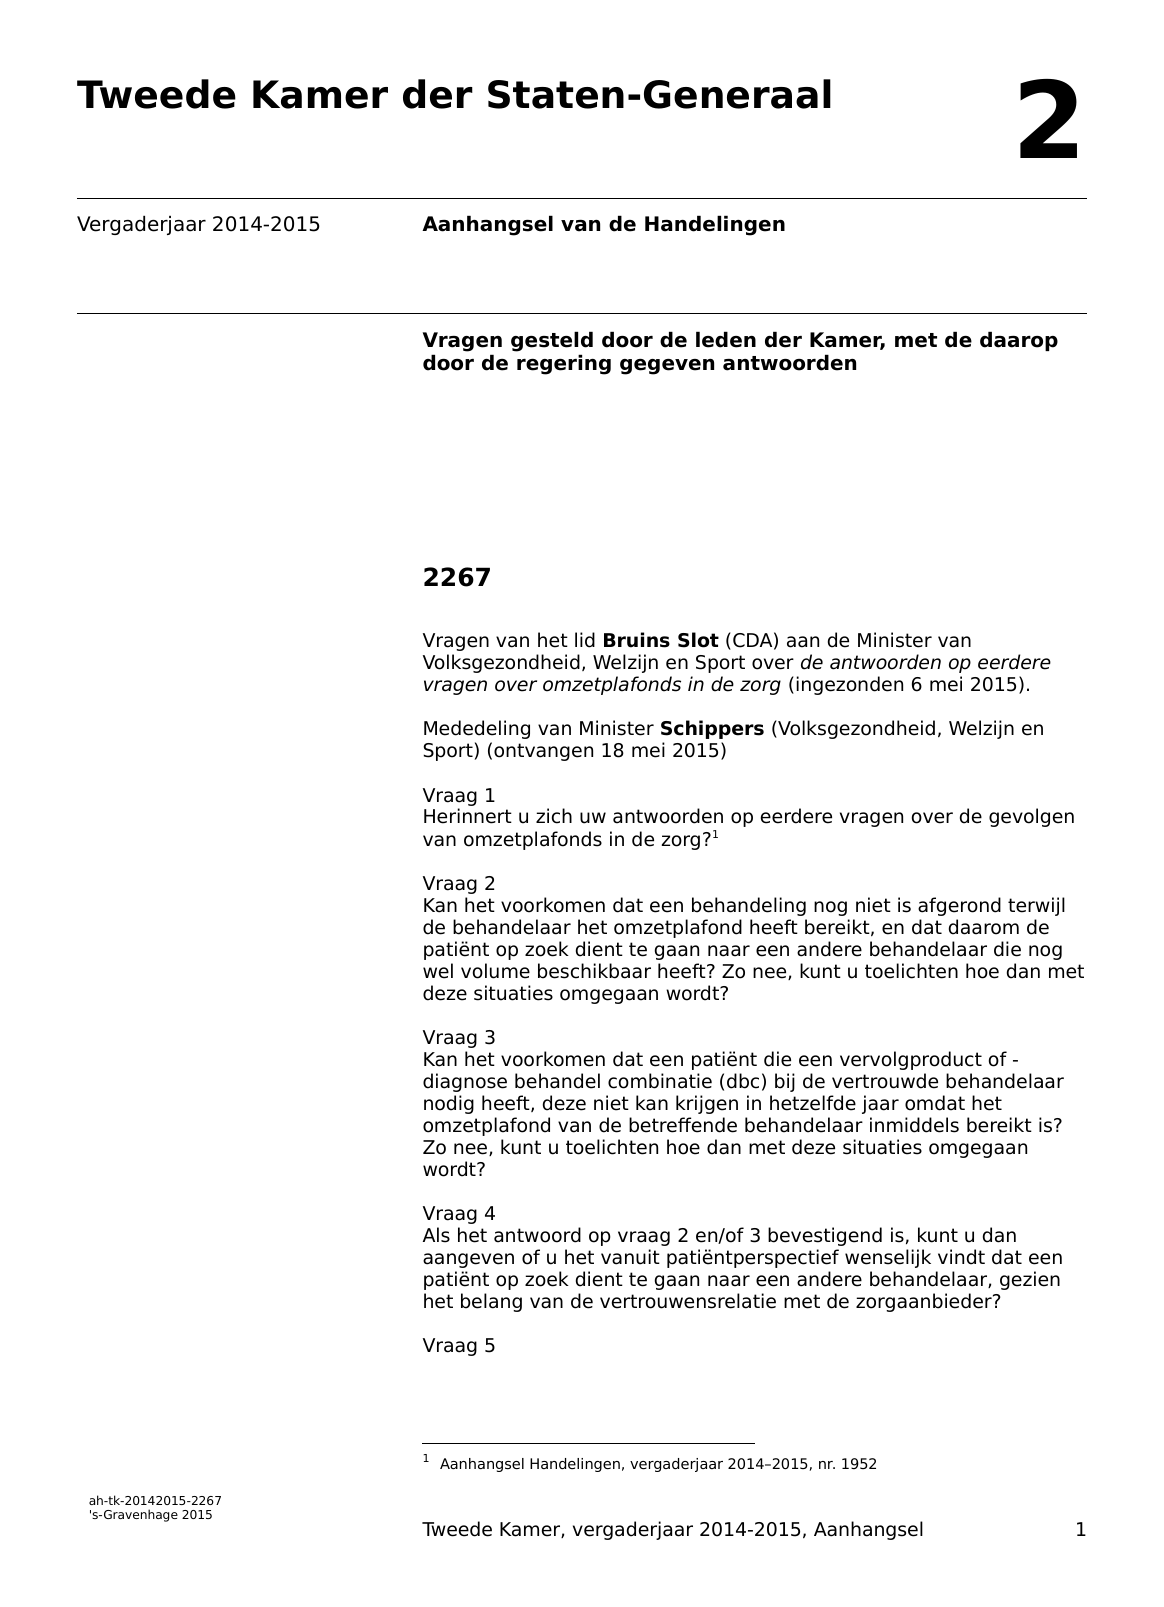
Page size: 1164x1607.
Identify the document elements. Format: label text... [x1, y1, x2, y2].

text Vraag 2 [422, 873, 1087, 894]
table_cell [77, 314, 422, 375]
text Kan het voorkomen dat een behandeling nog niet is afgerond terwijl de behandelaar het omzetplafond heeft bereikt, en dat daarom de patiënt op zoek dient te gaan naar een andere behandelaar die nog wel volume beschikbaar heeft? Zo nee, kunt u toelichten hoe dan met deze situaties omgegaan wordt? [422, 894, 1087, 1004]
text 2267 [422, 563, 1087, 592]
text Vragen van het lid Bruins Slot (CDA) aan de Minister van Volksgezondheid, Welzijn en Sport over de antwoorden op eerdere vragen over omzetplafonds in de zorg (ingezonden 6 mei 2015). [422, 630, 1087, 696]
table_header 2 [886, 59, 1087, 198]
text Vraag 1 [422, 784, 1087, 806]
text Kan het voorkomen dat een patiënt die een vervolgproduct of -diagnose behandel combinatie (dbc) bij de vertrouwde behandelaar nodig heeft, deze niet kan krijgen in hetzelfde jaar omdat het omzetplafond van de betreffende behandelaar inmiddels bereikt is? Zo nee, kunt u toelichten hoe dan met deze situaties omgegaan wordt? [422, 1049, 1087, 1181]
table_cell Vergaderjaar 2014-2015 [77, 199, 422, 313]
text 's-Gravenhage 2015 [88, 1508, 323, 1522]
text Vraag 5 [422, 1335, 1087, 1357]
text Als het antwoord op vraag 2 en/of 3 bevestigend is, kunt u dan aangeven of u het vanuit patiëntperspectief wenselijk vindt dat een patiënt op zoek dient te gaan naar een andere behandelaar, gezien het belang van de vertrouwensrelatie met de zorgaanbieder? [422, 1225, 1087, 1313]
text Mededeling van Minister Schippers (Volksgezondheid, Welzijn en Sport) (ontvangen 18 mei 2015) [422, 718, 1087, 762]
table_cell Aanhangsel van de Handelingen [422, 199, 1087, 313]
text ah-tk-20142015-2267 [88, 1494, 323, 1508]
table_cell Vragen gesteld door de leden der Kamer, met de daarop door de regering gegeven antwoorden [422, 314, 1087, 375]
text Herinnert u zich uw antwoorden op eerdere vragen over de gevolgen van omzetplafonds in de zorg? [422, 806, 1087, 850]
text Vraag 3 [422, 1027, 1087, 1049]
text Vraag 4 [422, 1203, 1087, 1225]
table_header Tweede Kamer der Staten-Generaal [77, 59, 886, 198]
text Aanhangsel Handelingen, vergaderjaar 2014–2015, nr. 1952 [422, 1452, 1087, 1474]
